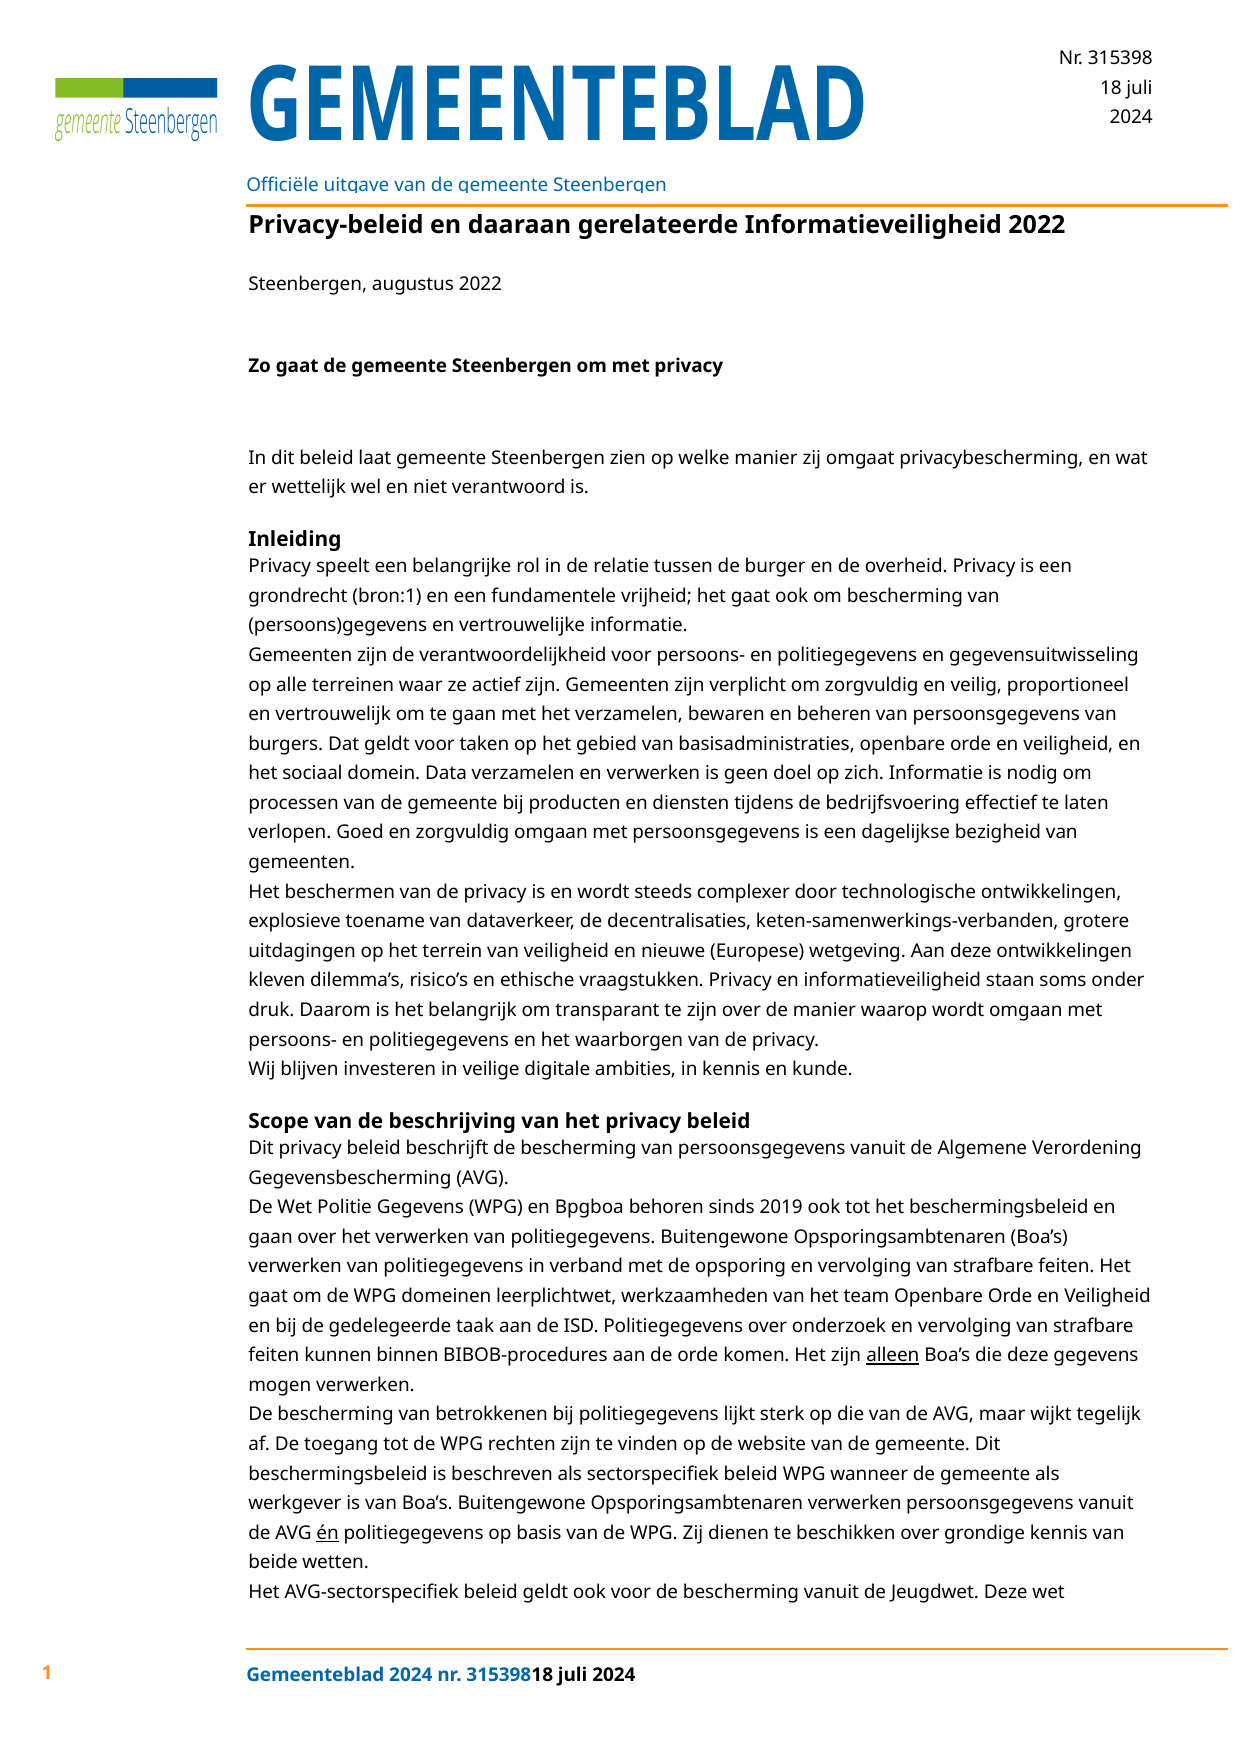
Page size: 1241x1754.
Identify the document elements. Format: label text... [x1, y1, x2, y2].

text Zo gaat de gemeente Steenbergen om met privacy [248, 350, 1152, 379]
text Steenbergen, augustus 2022 [248, 270, 1152, 296]
text Inleiding [248, 524, 1152, 552]
text Wij blijven investeren in veilige digitale ambities, in kennis en kunde. [248, 1055, 1152, 1081]
table_header De Wet Politie Gegevens (WPG) en Bpgboa behoren sinds 2019 ook tot het beschermingsbeleid en gaan over het verwerken van politiegegevens. Buitengewone Opsporingsambtenaren (Boa’s) verwerken van politiegegevens in verband met de opsporing en vervolging van strafbare feiten. Het gaat om de WPG domeinen leerplichtwet, werkzaamheden van het team Openbare Orde en Veiligheid en bij de gedelegeerde taak aan de ISD. Politiegegevens over onderzoek en vervolging van strafbare feiten kunnen binnen BIBOB-procedures aan de orde komen. Het zijn alleen Boa’s die deze gegevens mogen verwerken. De bescherming van betrokkenen bij politiegegevens lijkt sterk op die van de AVG, maar wijkt tegelijk af. De toegang tot de WPG rechten zijn te vinden op de website van de gemeente. Dit beschermingsbeleid is beschreven als sectorspecifiek beleid WPG wanneer de gemeente als werkgever is van Boa’s. Buitengewone Opsporingsambtenaren verwerken persoonsgegevens vanuit de AVG én politiegegevens op basis van de WPG. Zij dienen te beschikken over grondige kennis van beide wetten. Het AVG-sectorspecifiek beleid geldt ook voor de bescherming vanuit de Jeugdwet. Deze wet [248, 1194, 1152, 1604]
picture [41, 47, 231, 172]
text Dit privacy beleid beschrijft de bescherming van persoonsgegevens vanuit de Algemene Verordening Gegevensbescherming (AVG). [248, 1134, 1152, 1189]
text Gemeenten zijn de verantwoordelijkheid voor persoons- en politiegegevens en gegevensuitwisseling op alle terreinen waar ze actief zijn. Gemeenten zijn verplicht om zorgvuldig en veilig, proportioneel en vertrouwelijk om te gaan met het verzamelen, bewaren en beheren van persoonsgegevens van burgers. Dat geldt voor taken op het gebied van basisadministraties, openbare orde en veiligheid, en het sociaal domein. Data verzamelen en verwerken is geen doel op zich. Informatie is nodig om processen van de gemeente bij producten en diensten tijdens de bedrijfsvoering effectief te laten verlopen. Goed en zorgvuldig omgaan met persoonsgegevens is een dagelijkse bezigheid van gemeenten. [248, 641, 1152, 874]
text Scope van de beschrijving van het privacy beleid [248, 1106, 1152, 1134]
text Privacy-beleid en daaraan gerelateerde Informatieveiligheid 2022 [248, 207, 1152, 241]
text Privacy speelt een belangrijke rol in de relatie tussen de burger en de overheid. Privacy is een grondrecht (bron:1) en een fundamentele vrijheid; het gaat ook om bescherming van (persoons)gegevens en vertrouwelijke informatie. [248, 552, 1152, 637]
text Het beschermen van de privacy is en wordt steeds complexer door technologische ontwikkelingen, explosieve toename van dataverkeer, de decentralisaties, keten-samenwerkings-verbanden, grotere uitdagingen op het terrein van veiligheid en nieuwe (Europese) wetgeving. Aan deze ontwikkelingen kleven dilemma’s, risico’s en ethische vraagstukken. Privacy en informatieveiligheid staan soms onder druk. Daarom is het belangrijk om transparant te zijn over de manier waarop wordt omgaan met persoons- en politiegegevens en het waarborgen van de privacy. [248, 878, 1152, 1052]
text In dit beleid laat gemeente Steenbergen zien op welke manier zij omgaat privacybescherming, en wat er wettelijk wel en niet verantwoord is. [248, 444, 1152, 499]
